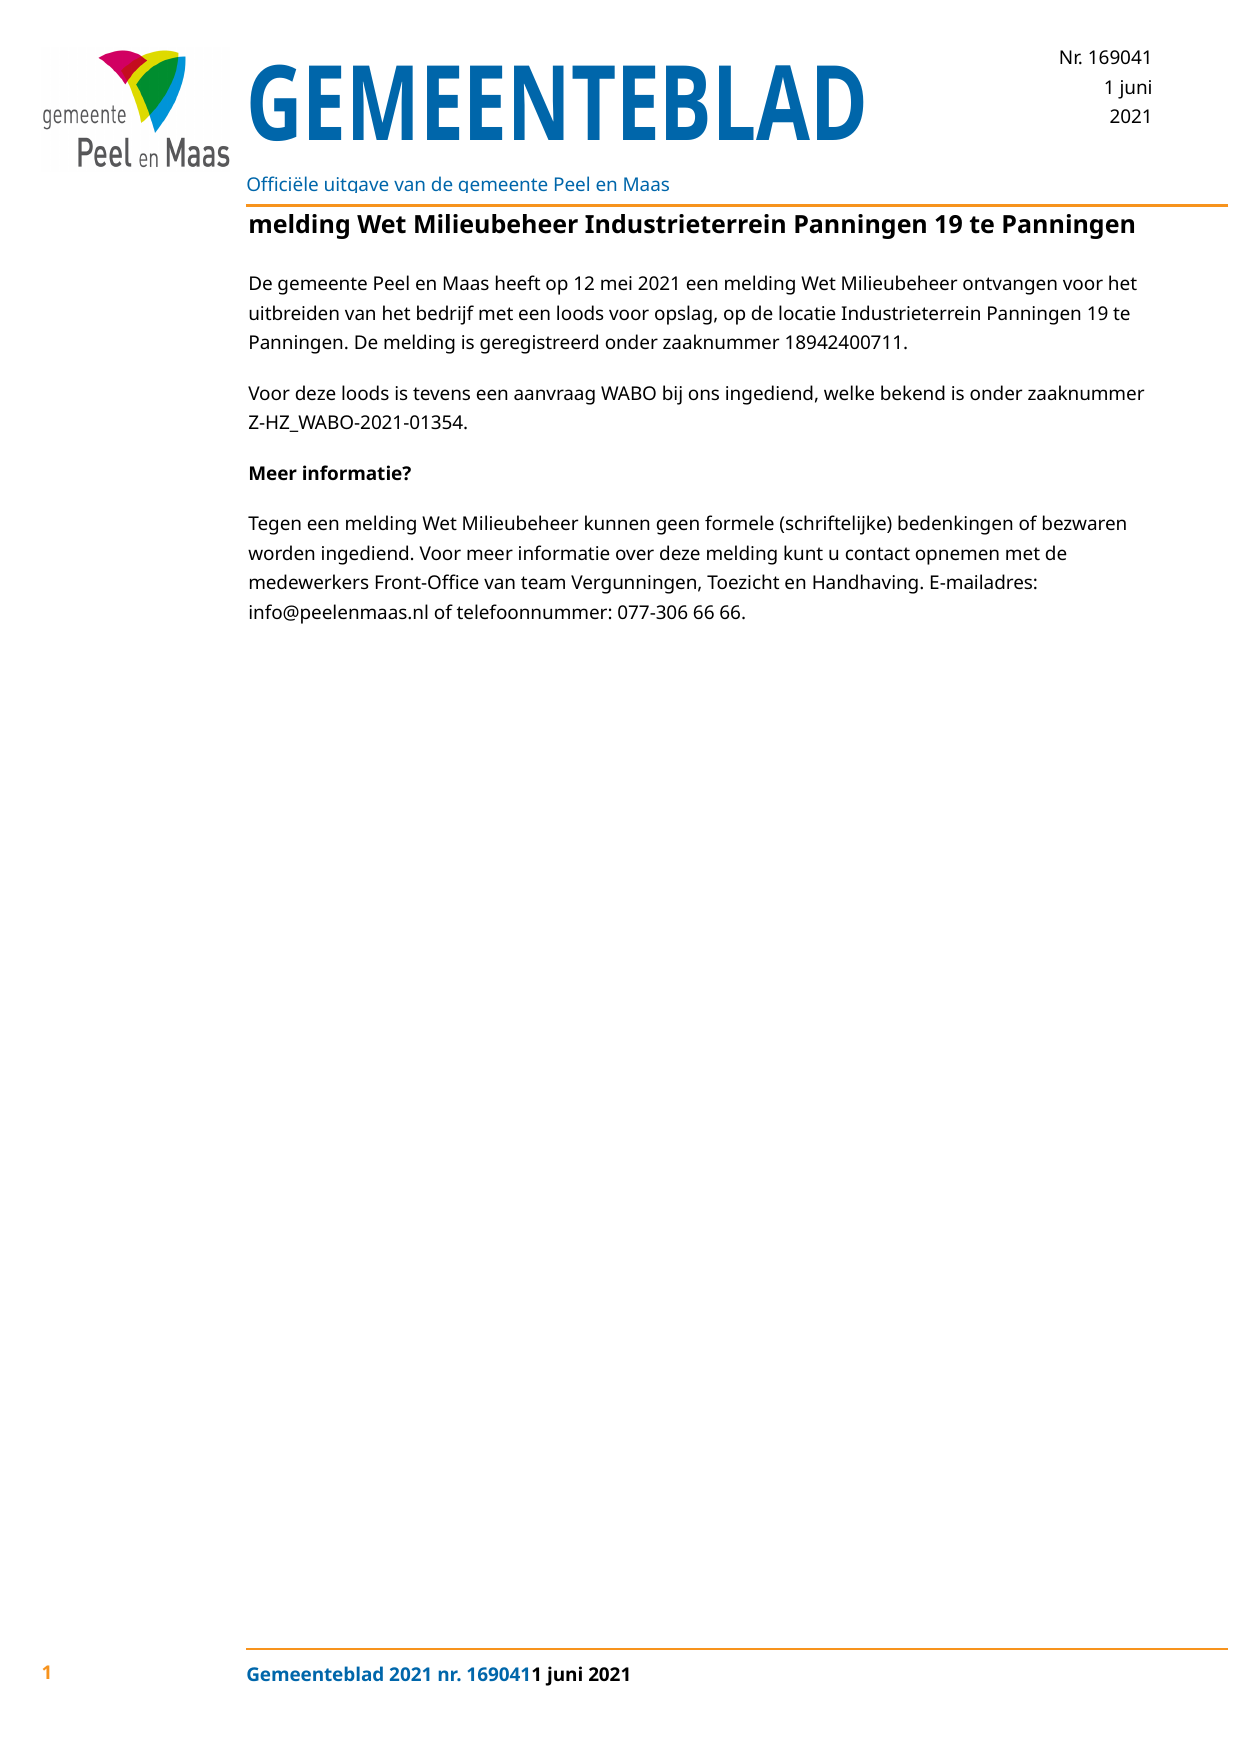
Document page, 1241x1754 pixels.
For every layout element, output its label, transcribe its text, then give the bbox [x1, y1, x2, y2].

text melding Wet Milieubeheer Industrieterrein Panningen 19 te Panningen [248, 207, 1152, 241]
text Tegen een melding Wet Milieubeheer kunnen geen formele (schriftelijke) bedenkingen of bezwaren worden ingediend. Voor meer informatie over deze melding kunt u contact opnemen met de medewerkers Front-Office van team Vergunningen, Toezicht en Handhaving. E-mailadres: info@peelenmaas.nl of telefoonnummer: 077-306 66 66. [248, 510, 1152, 625]
text Voor deze loods is tevens een aanvraag WABO bij ons ingediend, welke bekend is onder zaaknummer Z-HZ_WABO-2021-01354. [248, 380, 1152, 435]
text Meer informatie? [248, 460, 1152, 486]
picture [41, 47, 231, 172]
text De gemeente Peel en Maas heeft op 12 mei 2021 een melding Wet Milieubeheer ontvangen voor het uitbreiden van het bedrijf met een loods voor opslag, op de locatie Industrieterrein Panningen 19 te Panningen. De melding is geregistreerd onder zaaknummer 18942400711. [248, 270, 1152, 355]
